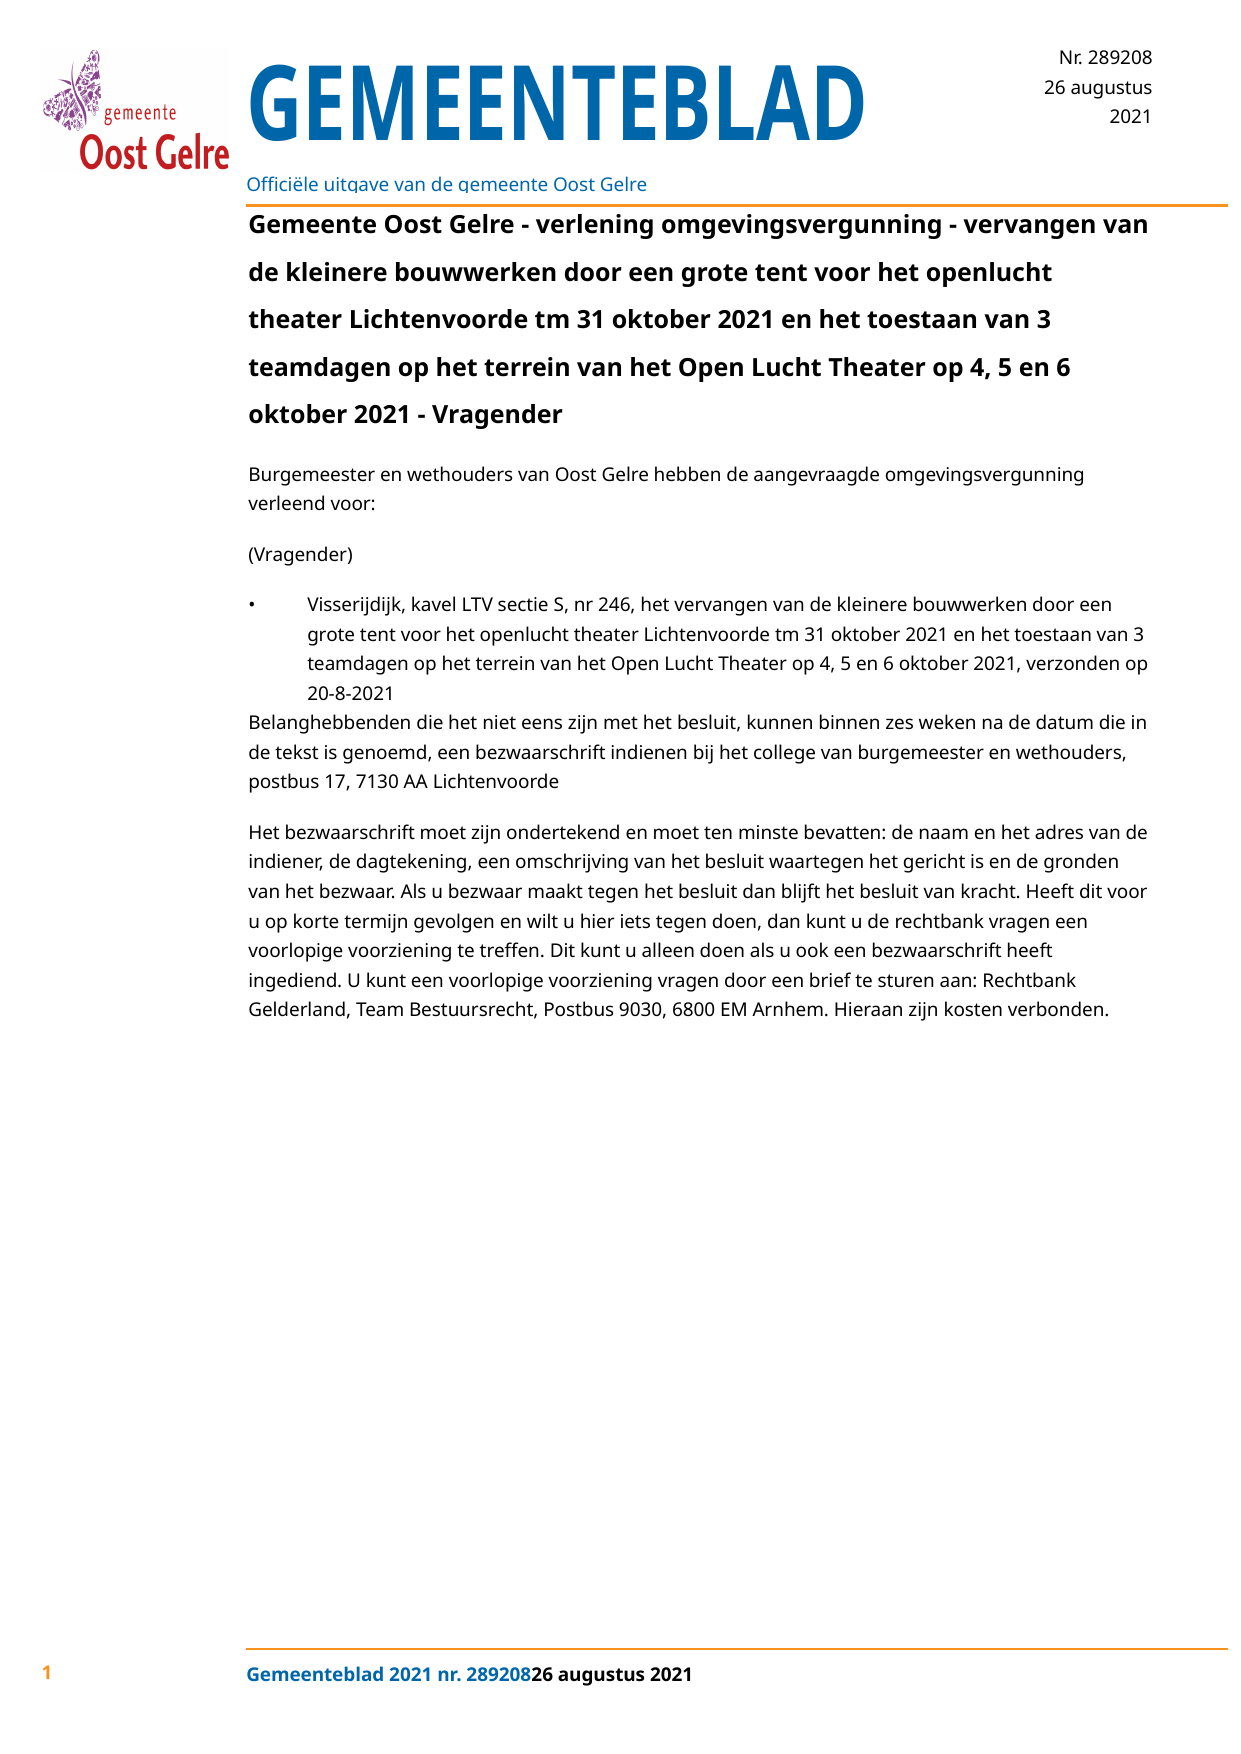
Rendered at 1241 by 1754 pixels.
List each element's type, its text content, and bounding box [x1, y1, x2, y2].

text (Vragender) [248, 541, 1152, 566]
text Belanghebbenden die het niet eens zijn met het besluit, kunnen binnen zes weken na de datum die in de tekst is genoemd, een bezwaarschrift indienen bij het college van burgemeester en wethouders, postbus 17, 7130 AA Lichtenvoorde [248, 709, 1152, 794]
text Het bezwaarschrift moet zijn ondertekend en moet ten minste bevatten: de naam en het adres van de indiener, de dagtekening, een omschrijving van het besluit waartegen het gericht is en de gronden van het bezwaar. Als u bezwaar maakt tegen het besluit dan blijft het besluit van kracht. Heeft dit voor u op korte termijn gevolgen en wilt u hier iets tegen doen, dan kunt u de rechtbank vragen een voorlopige voorziening te treffen. Dit kunt u alleen doen als u ook een bezwaarschrift heeft ingediend. U kunt een voorlopige voorziening vragen door een brief te sturen aan: Rechtbank Gelderland, Team Bestuursrecht, Postbus 9030, 6800 EM Arnhem. Hieraan zijn kosten verbonden. [248, 819, 1152, 1022]
list Visserijdijk, kavel LTV sectie S, nr 246, het vervangen van de kleinere bouwwerken door een grote tent voor het openlucht theater Lichtenvoorde tm 31 oktober 2021 en het toestaan van 3 teamdagen op het terrein van het Open Lucht Theater op 4, 5 en 6 oktober 2021, verzonden op 20-8-2021 [248, 591, 1152, 706]
text Burgemeester en wethouders van Oost Gelre hebben de aangevraagde omgevingsvergunning verleend voor: [248, 461, 1152, 516]
text Gemeente Oost Gelre - verlening omgevingsvergunning - vervangen van de kleinere bouwwerken door een grote tent voor het openlucht theater Lichtenvoorde tm 31 oktober 2021 en het toestaan van 3 teamdagen op het terrein van het Open Lucht Theater op 4, 5 en 6 oktober 2021 - Vragender [248, 207, 1152, 431]
picture [41, 47, 231, 172]
